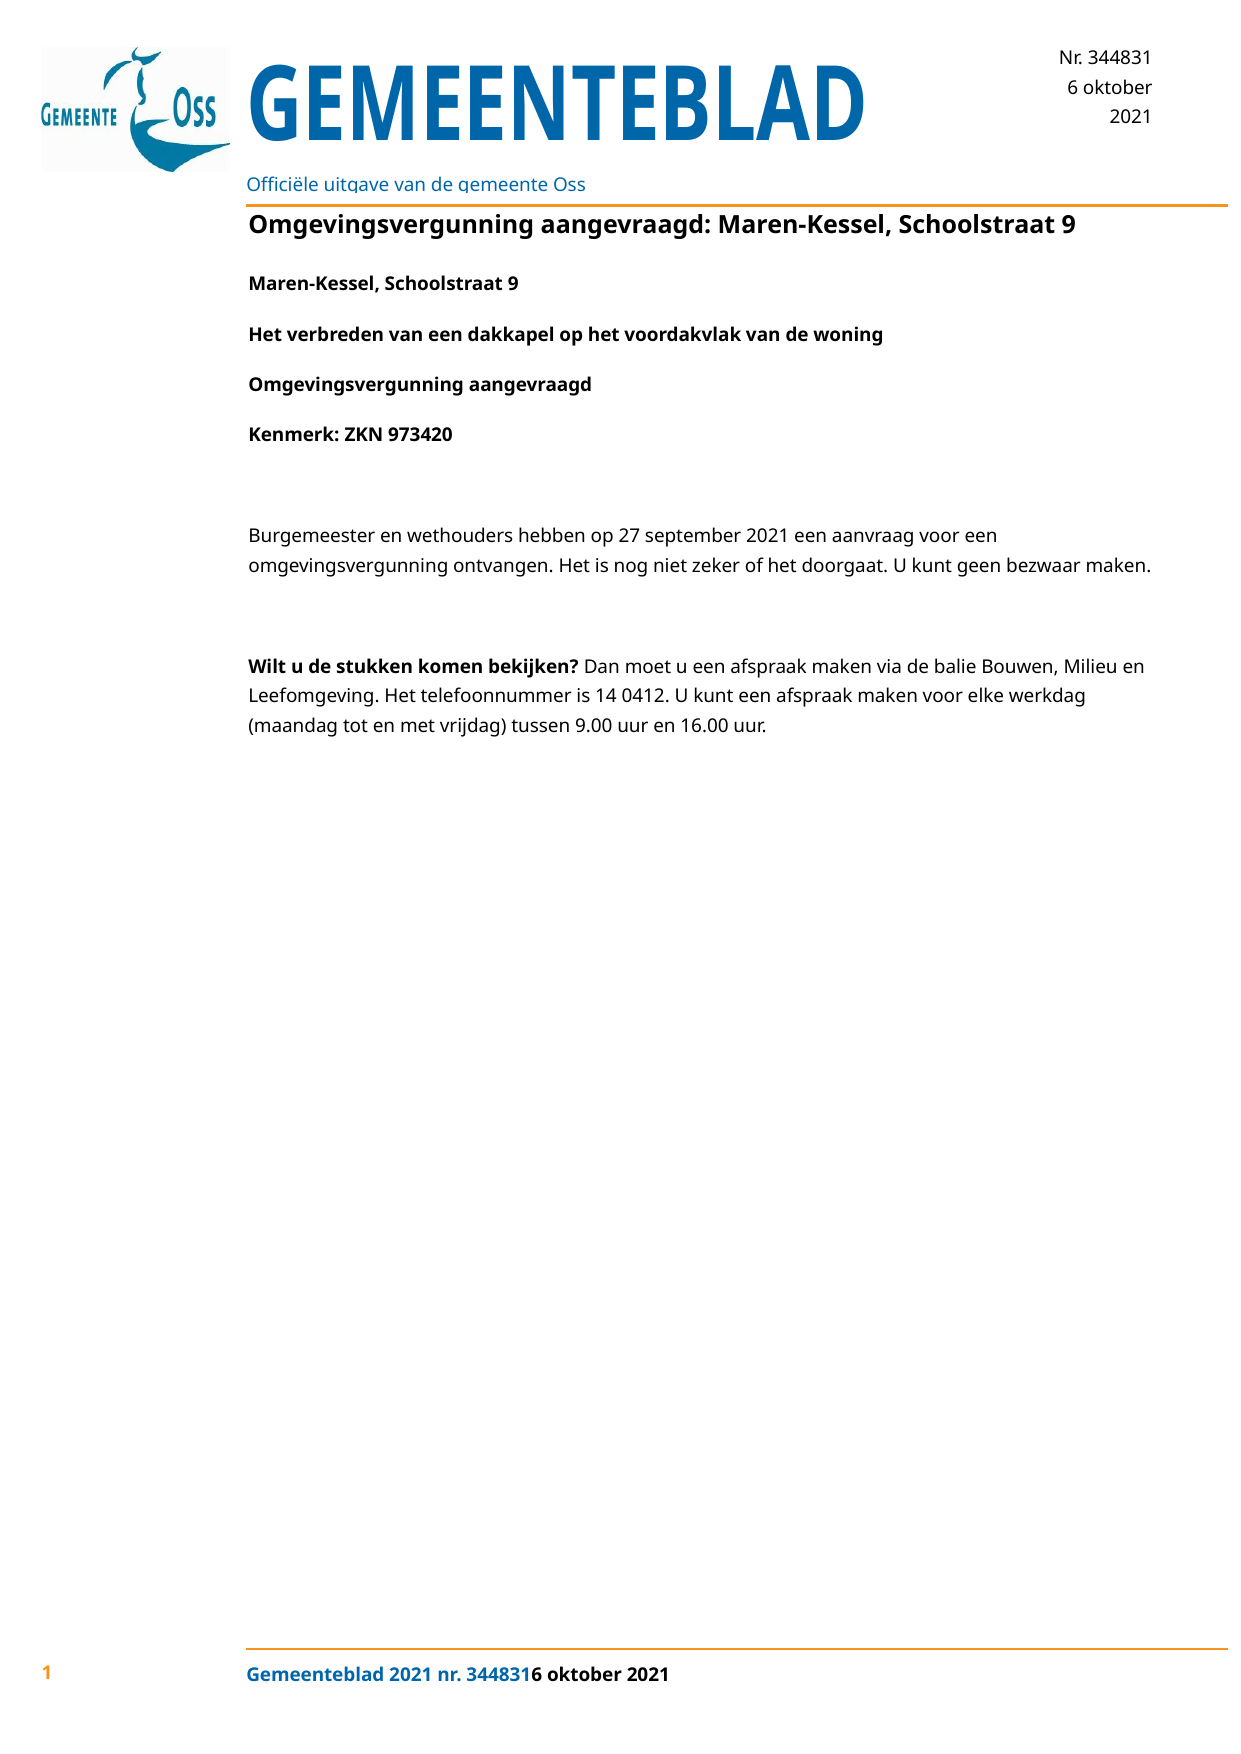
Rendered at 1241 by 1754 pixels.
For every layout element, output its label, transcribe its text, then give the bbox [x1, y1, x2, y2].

text Maren-Kessel, Schoolstraat 9 [248, 270, 1152, 296]
text Omgevingsvergunning aangevraagd [248, 371, 1152, 397]
text Kenmerk: ZKN 973420 [248, 422, 1152, 447]
text Het verbreden van een dakkapel op het voordakvlak van de woning [248, 321, 1152, 346]
text Burgemeester en wethouders hebben op 27 september 2021 een aanvraag voor een omgevingsvergunning ontvangen. Het is nog niet zeker of het doorgaat. U kunt geen bezwaar maken. [248, 522, 1152, 578]
text Wilt u de stukken komen bekijken? Dan moet u een afspraak maken via de balie Bouwen, Milieu en Leefomgeving. Het telefoonnummer is 14 0412. U kunt een afspraak maken voor elke werkdag (maandag tot en met vrijdag) tussen 9.00 uur en 16.00 uur. [248, 653, 1152, 738]
picture [41, 47, 231, 172]
text Omgevingsvergunning aangevraagd: Maren-Kessel, Schoolstraat 9 [248, 207, 1152, 241]
